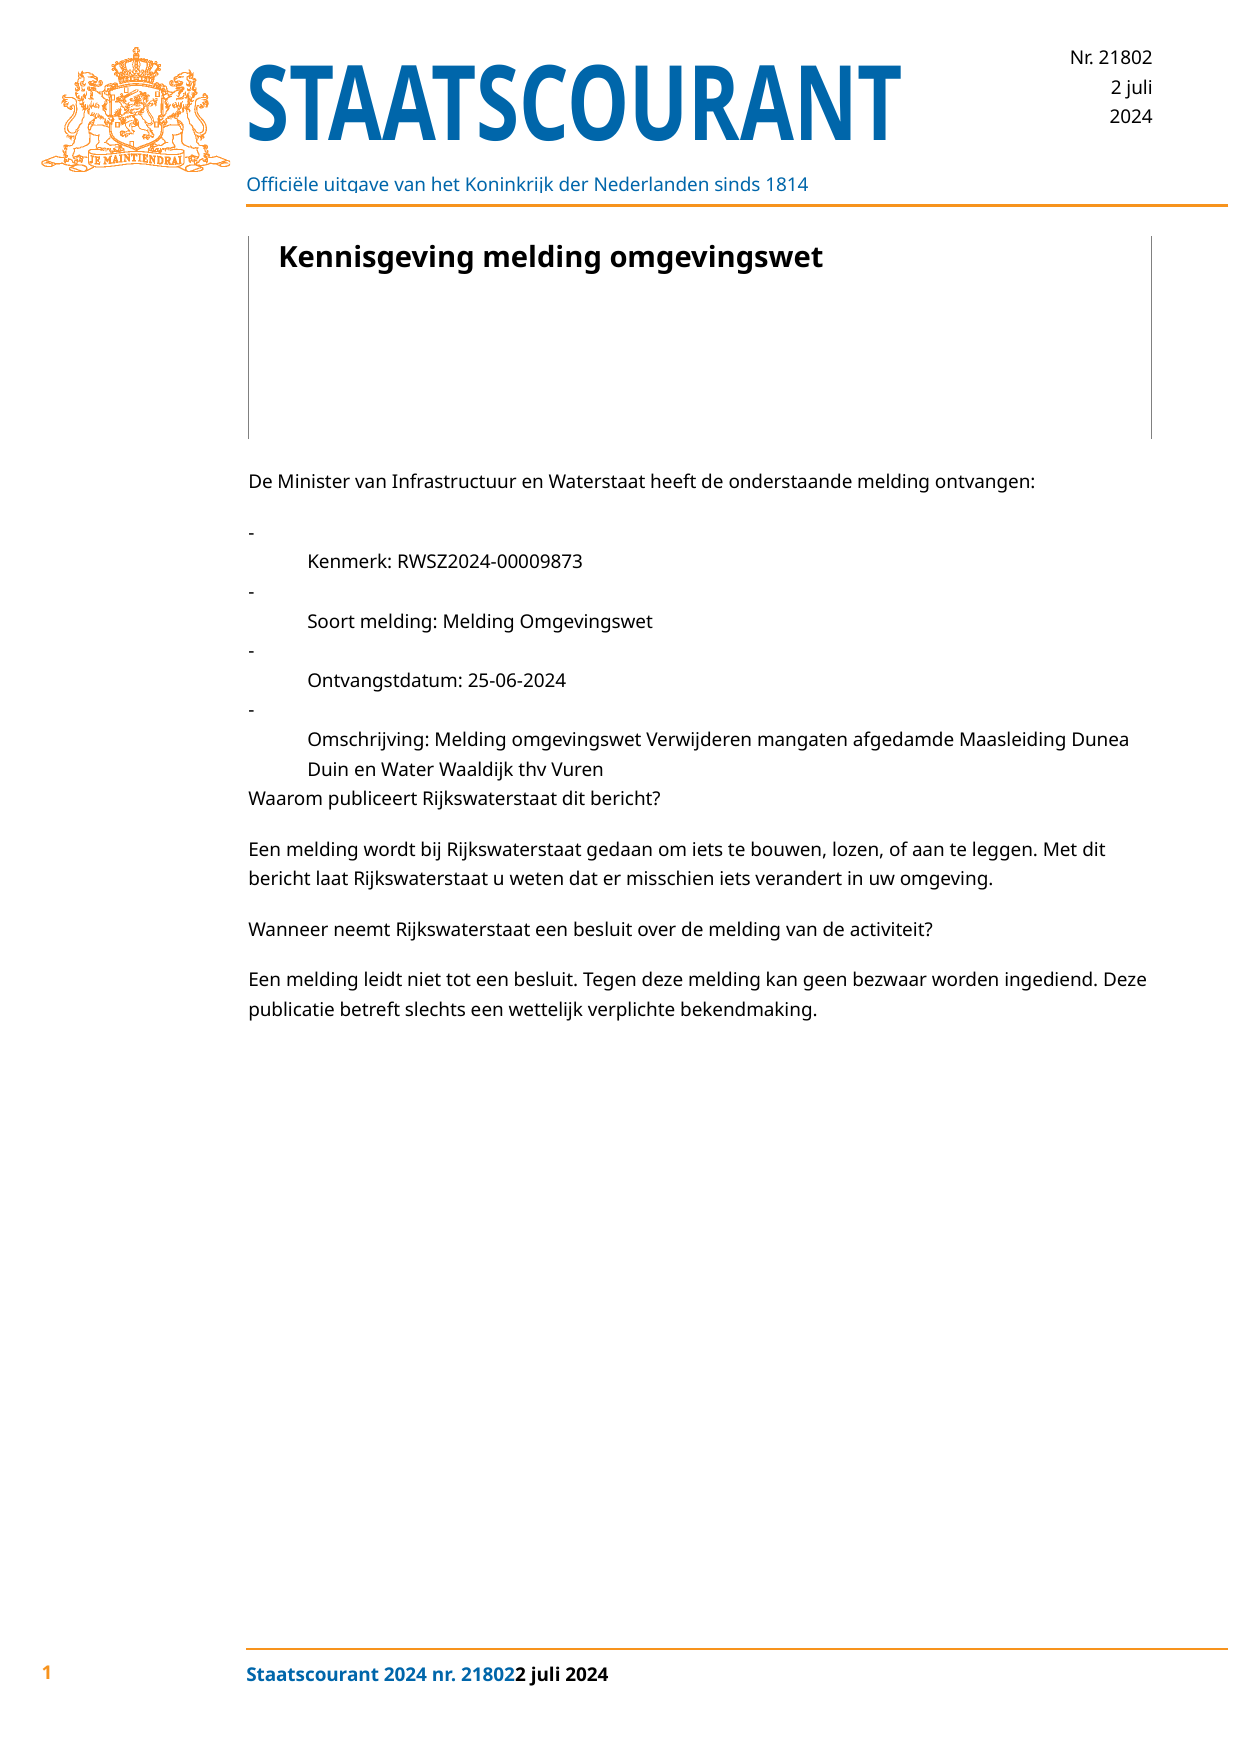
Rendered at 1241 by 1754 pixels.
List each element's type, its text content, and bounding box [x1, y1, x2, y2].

text Waarom publiceert Rijkswaterstaat dit bericht? [248, 785, 1152, 811]
text Een melding leidt niet tot een besluit. Tegen deze melding kan geen bezwaar worden ingediend. Deze publicatie betreft slechts een wettelijk verplichte bekendmaking. [248, 966, 1152, 1021]
picture [912, 236, 1090, 414]
list Ontvangstdatum: 25-06-2024 [248, 667, 1152, 693]
table_header [1090, 236, 1151, 413]
text Wanneer neemt Rijkswaterstaat een besluit over de melding van de activiteit? [248, 916, 1152, 941]
table_header [850, 236, 912, 413]
table_header Kennisgeving melding omgevingswet [249, 236, 850, 439]
text Een melding wordt bij Rijkswaterstaat gedaan om iets te bouwen, lozen, of aan te leggen. Met dit bericht laat Rijkswaterstaat u weten dat er misschien iets verandert in uw omgeving. [248, 836, 1152, 891]
table_header [850, 414, 1151, 439]
list Omschrijving: Melding omgevingswet Verwijderen mangaten afgedamde Maasleiding Dunea Duin en Water Waaldijk thv Vuren [248, 726, 1152, 781]
list Soort melding: Melding Omgevingswet [248, 608, 1152, 633]
list Kenmerk: RWSZ2024-00009873 [248, 549, 1152, 574]
picture [41, 47, 231, 172]
text De Minister van Infrastructuur en Waterstaat heeft de onderstaande melding ontvangen: [248, 469, 1152, 494]
